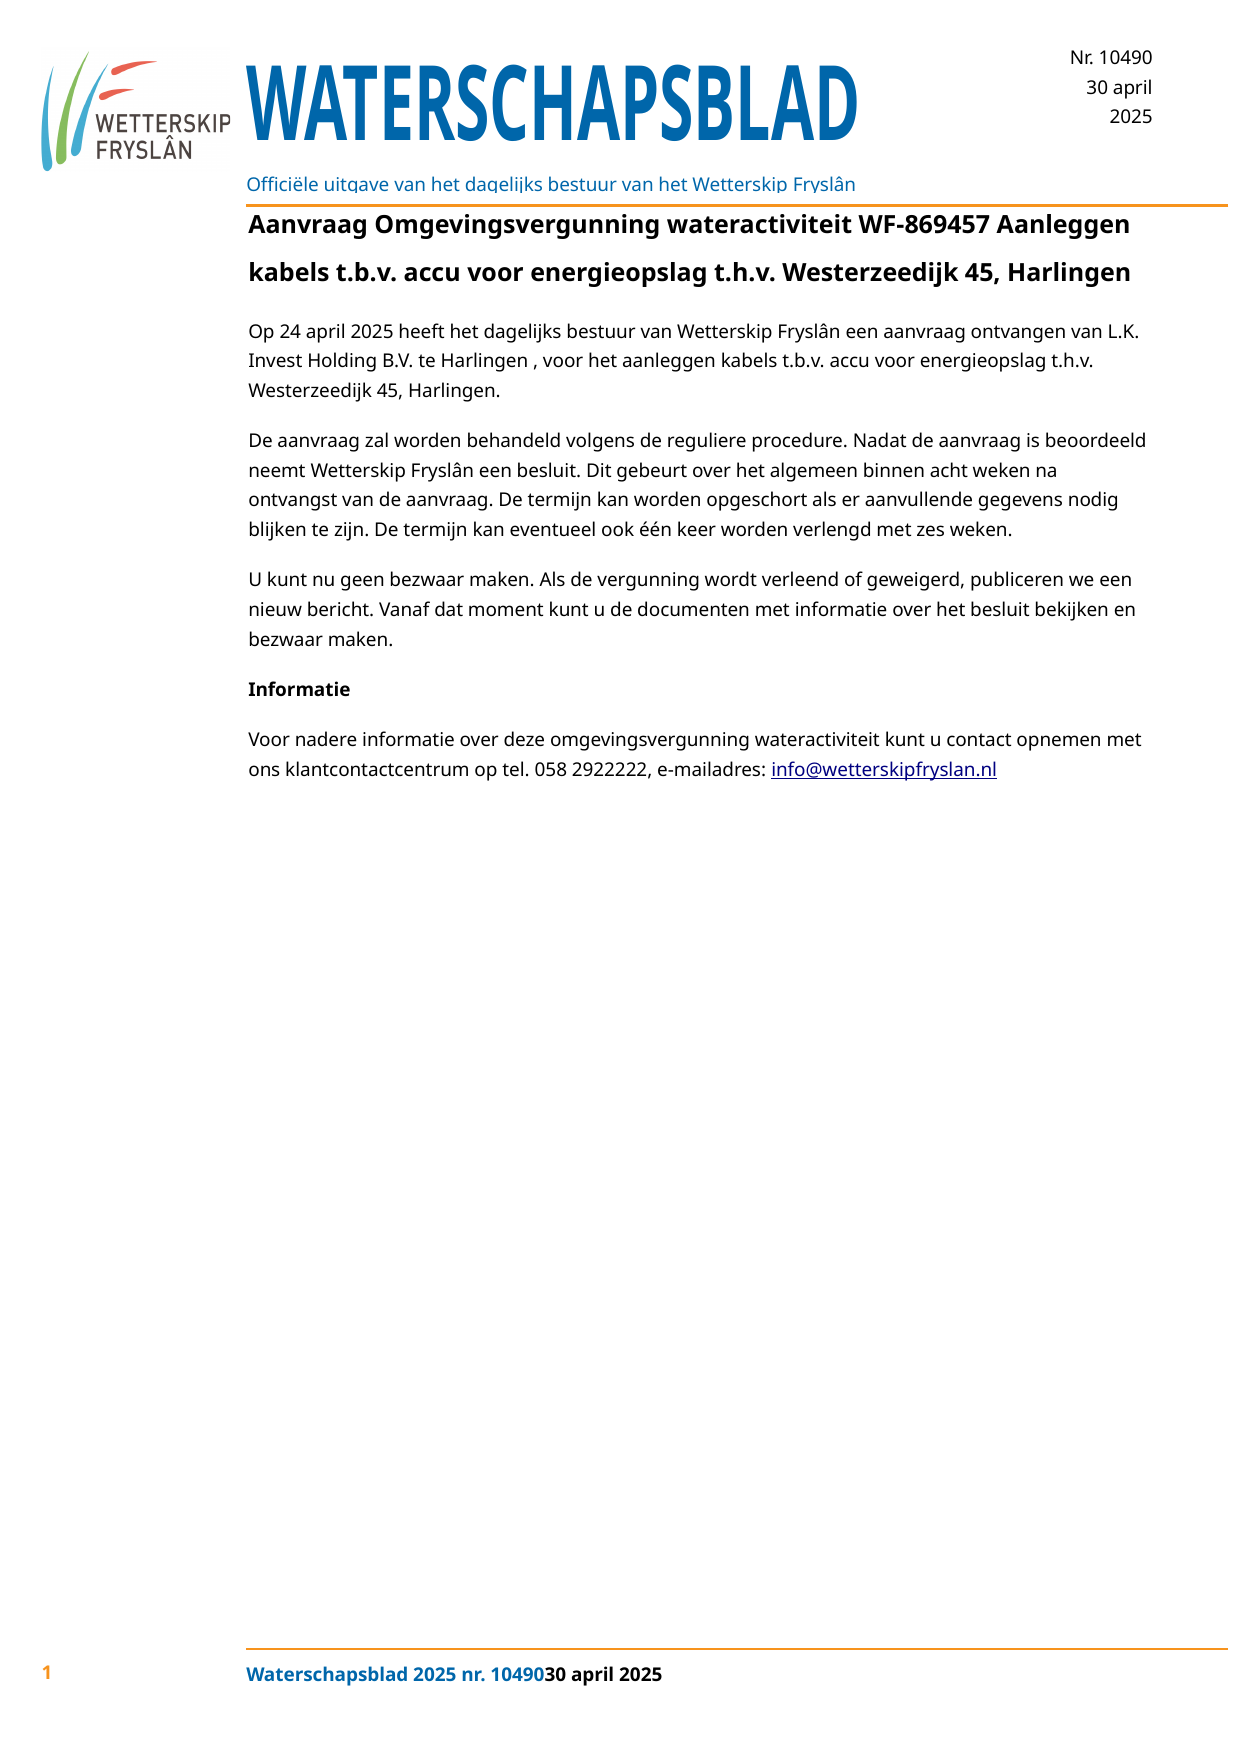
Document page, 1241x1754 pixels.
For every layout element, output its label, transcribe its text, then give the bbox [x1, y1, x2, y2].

text Op 24 april 2025 heeft het dagelijks bestuur van Wetterskip Fryslân een aanvraag ontvangen van L.K. Invest Holding B.V. te Harlingen , voor het aanleggen kabels t.b.v. accu voor energieopslag t.h.v. Westerzeedijk 45, Harlingen. [248, 318, 1152, 403]
text Voor nadere informatie over deze omgevingsvergunning wateractiviteit kunt u contact opnemen met ons klantcontactcentrum op tel. 058 2922222, e-mailadres: info@wetterskipfryslan.nl [248, 727, 1152, 782]
text Aanvraag Omgevingsvergunning wateractiviteit WF-869457 Aanleggen kabels t.b.v. accu voor energieopslag t.h.v. Westerzeedijk 45, Harlingen [248, 207, 1152, 288]
picture [41, 47, 231, 172]
text De aanvraag zal worden behandeld volgens de reguliere procedure. Nadat de aanvraag is beoordeeld neemt Wetterskip Fryslân een besluit. Dit gebeurt over het algemeen binnen acht weken na ontvangst van de aanvraag. De termijn kan worden opgeschort als er aanvullende gegevens nodig blijken te zijn. De termijn kan eventueel ook één keer worden verlengd met zes weken. [248, 427, 1152, 542]
text U kunt nu geen bezwaar maken. Als de vergunning wordt verleend of geweigerd, publiceren we een nieuw bericht. Vanaf dat moment kunt u de documenten met informatie over het besluit bekijken en bezwaar maken. [248, 567, 1152, 652]
text Informatie [248, 676, 1152, 702]
